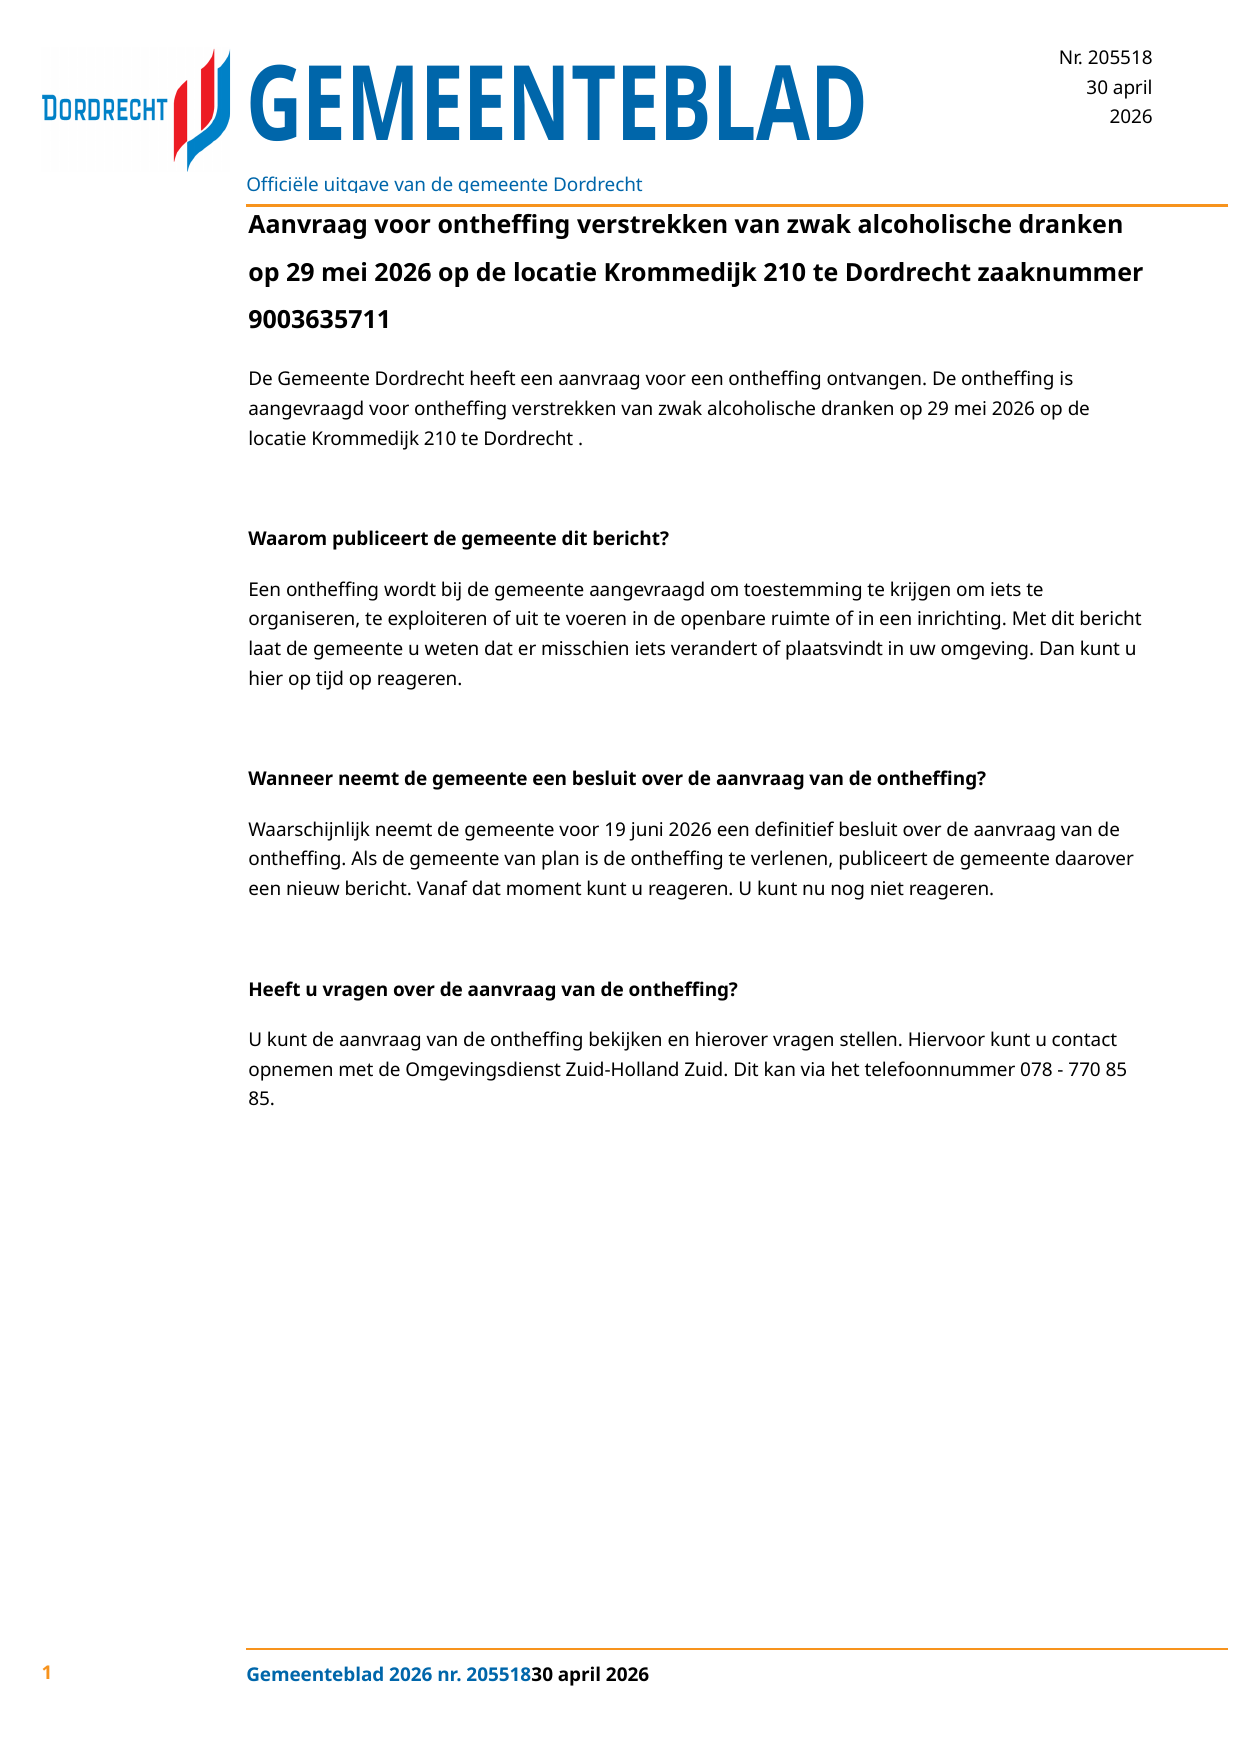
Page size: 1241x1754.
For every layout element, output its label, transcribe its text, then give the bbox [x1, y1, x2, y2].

text Aanvraag voor ontheffing verstrekken van zwak alcoholische dranken op 29 mei 2026 op de locatie Krommedijk 210 te Dordrecht zaaknummer 9003635711 [248, 207, 1152, 336]
text Wanneer neemt de gemeente een besluit over de aanvraag van de ontheffing? [248, 766, 1152, 791]
text Waarom publiceert de gemeente dit bericht? [248, 526, 1152, 551]
text Een ontheffing wordt bij de gemeente aangevraagd om toestemming te krijgen om iets te organiseren, te exploiteren of uit te voeren in de openbare ruimte of in een inrichting. Met dit bericht laat de gemeente u weten dat er misschien iets verandert of plaatsvindt in uw omgeving. Dan kunt u hier op tijd op reageren. [248, 576, 1152, 690]
text Waarschijnlijk neemt de gemeente voor 19 juni 2026 een definitief besluit over de aanvraag van de ontheffing. Als de gemeente van plan is de ontheffing te verlenen, publiceert de gemeente daarover een nieuw bericht. Vanaf dat moment kunt u reageren. U kunt nu nog niet reageren. [248, 816, 1152, 901]
picture [41, 47, 231, 172]
text De Gemeente Dordrecht heeft een aanvraag voor een ontheffing ontvangen. De ontheffing is aangevraagd voor ontheffing verstrekken van zwak alcoholische dranken op 29 mei 2026 op de locatie Krommedijk 210 te Dordrecht . [248, 366, 1152, 450]
text Heeft u vragen over de aanvraag van de ontheffing? [248, 976, 1152, 1002]
text U kunt de aanvraag van de ontheffing bekijken en hierover vragen stellen. Hiervoor kunt u contact opnemen met de Omgevingsdienst Zuid-Holland Zuid. Dit kan via het telefoonnummer 078 - 770 85 85. [248, 1026, 1152, 1111]
